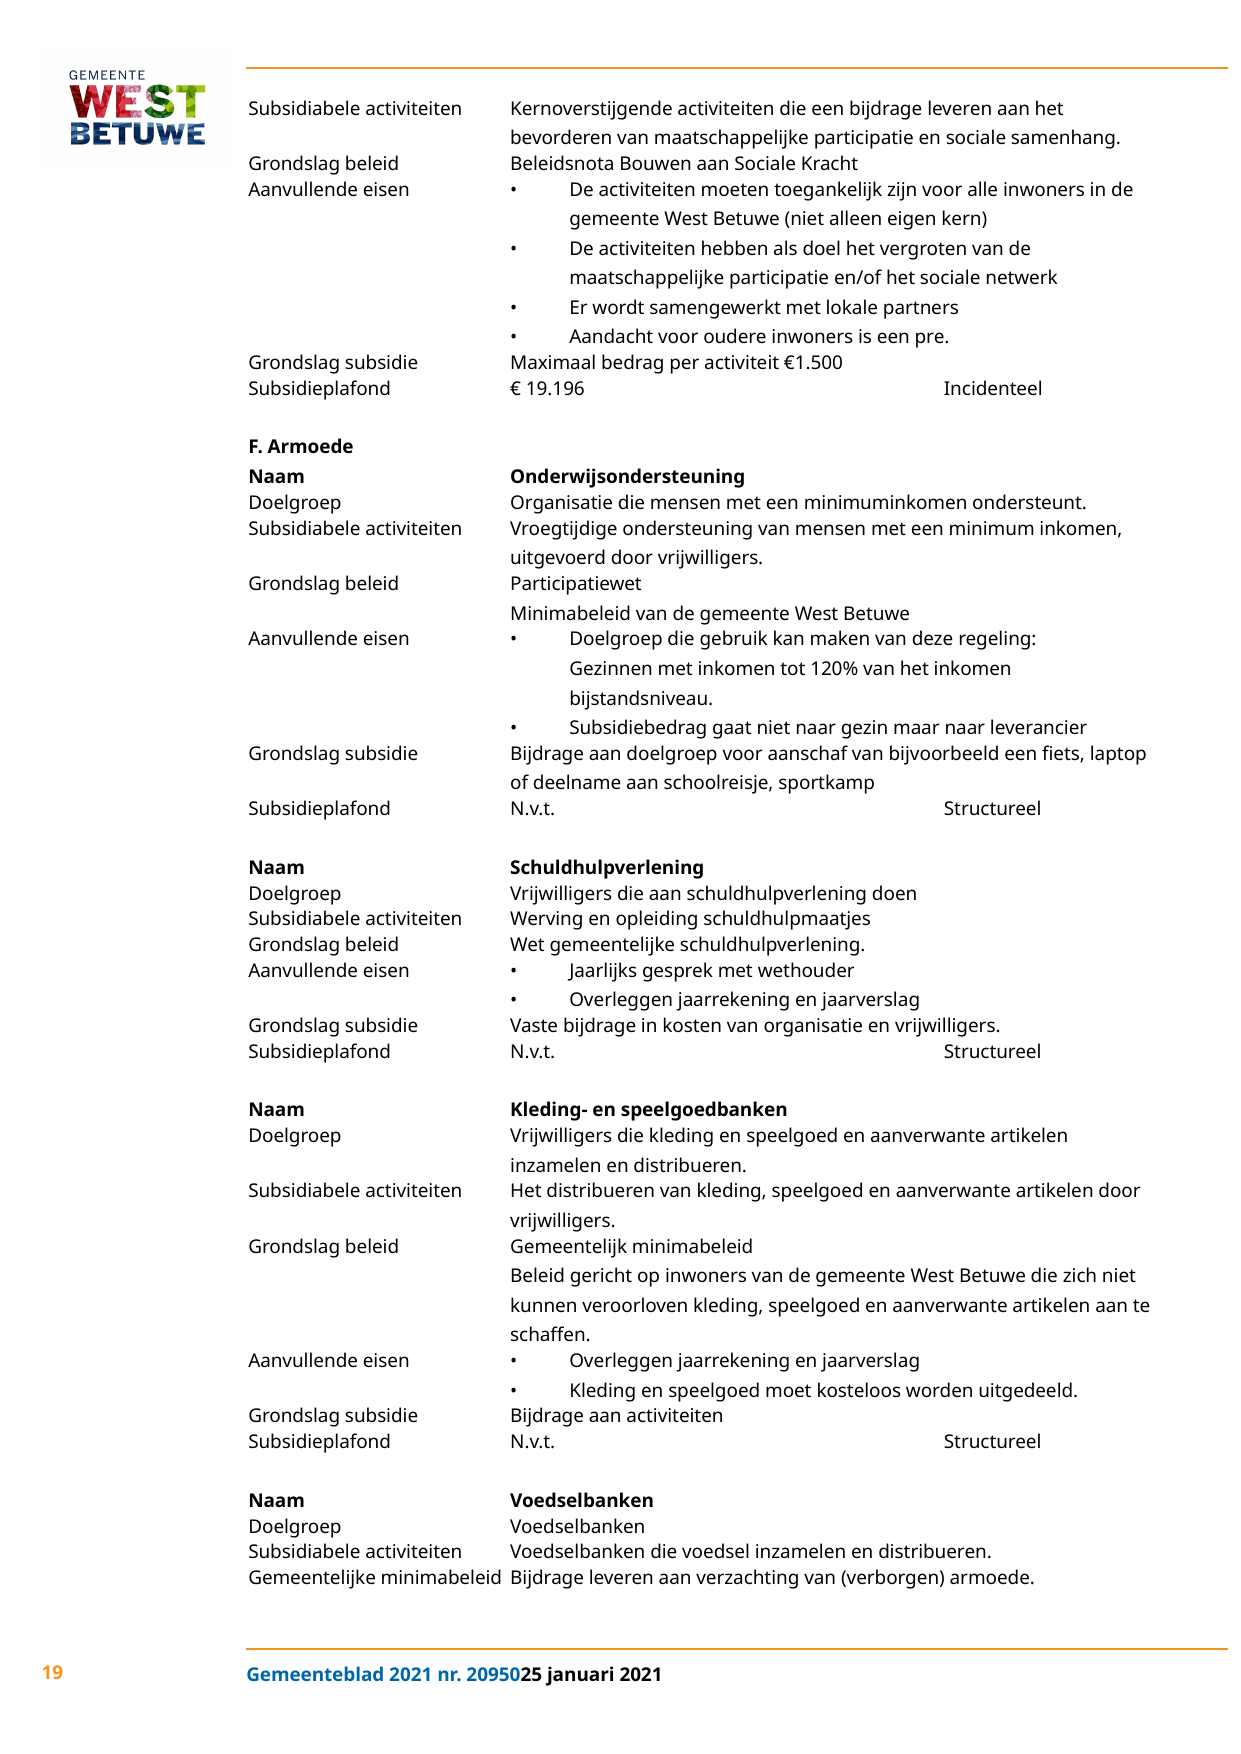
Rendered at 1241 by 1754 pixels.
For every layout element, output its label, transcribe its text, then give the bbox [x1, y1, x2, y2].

table_cell Bijdrage aan activiteiten [510, 1403, 1152, 1428]
table_cell Grondslag beleid [248, 1233, 510, 1347]
table_cell Subsidiabele activiteiten [248, 1178, 510, 1233]
table_cell Maximaal bedrag per activiteit €1.500 [510, 350, 1152, 375]
table_cell Vaste bijdrage in kosten van organisatie en vrijwilligers. [510, 1012, 1152, 1038]
table_cell Jaarlijks gesprek met wethouder Overleggen jaarrekening en jaarverslag [510, 957, 1152, 1012]
table_cell Grondslag beleid [248, 931, 510, 957]
table_cell Subsidiabele activiteiten [248, 905, 510, 931]
table_cell Grondslag subsidie [248, 1403, 510, 1428]
table_cell Grondslag subsidie [248, 740, 510, 795]
table_cell Het distribueren van kleding, speelgoed en aanverwante artikelen door vrijwilligers. [510, 1178, 1152, 1233]
table_header Naam [248, 1097, 510, 1122]
table_cell Overleggen jaarrekening en jaarverslag Kleding en speelgoed moet kosteloos worden uitgedeeld. [510, 1348, 1152, 1403]
table_header Kleding- en speelgoedbanken [510, 1097, 1152, 1122]
table_cell Subsidieplafond [248, 375, 510, 401]
table_header Naam [248, 464, 510, 489]
table_cell Beleidsnota Bouwen aan Sociale Kracht [510, 150, 1152, 176]
text F. Armoede [248, 434, 1152, 459]
table_cell Aanvullende eisen [248, 626, 510, 740]
table_header Onderwijsondersteuning [510, 464, 1152, 489]
table_header Voedselbanken [510, 1487, 1152, 1513]
table_header Naam [248, 1487, 510, 1513]
table_cell Vrijwilligers die kleding en speelgoed en aanverwante artikelen inzamelen en distribueren. [510, 1122, 1152, 1178]
table_cell Kernoverstijgende activiteiten die een bijdrage leveren aan het bevorderen van maatschappelijke participatie en sociale samenhang. [510, 95, 1152, 150]
table_cell Doelgroep [248, 1513, 510, 1538]
table_cell Incidenteel [944, 375, 1152, 401]
table_cell Aanvullende eisen [248, 176, 510, 349]
table_cell Structureel [944, 1038, 1152, 1064]
table_cell Bijdrage aan doelgroep voor aanschaf van bijvoorbeeld een fiets, laptop of deelname aan schoolreisje, sportkamp [510, 740, 1152, 795]
table_cell Bijdrage leveren aan verzachting van (verborgen) armoede. [510, 1564, 1152, 1590]
table_cell N.v.t. [510, 795, 944, 821]
table_cell Doelgroep [248, 880, 510, 905]
table_cell Aanvullende eisen [248, 1348, 510, 1403]
table_cell Structureel [944, 795, 1152, 821]
table_cell Grondslag subsidie [248, 350, 510, 375]
table_cell Doelgroep [248, 1122, 510, 1178]
table_cell Gemeentelijke minimabeleid [248, 1564, 510, 1590]
table_cell Subsidieplafond [248, 795, 510, 821]
table_cell Subsidieplafond [248, 1038, 510, 1064]
table_cell Gemeentelijk minimabeleid Beleid gericht op inwoners van de gemeente West Betuwe die zich niet kunnen veroorloven kleding, speelgoed en aanverwante artikelen aan te schaffen. [510, 1233, 1152, 1347]
table_cell Voedselbanken [510, 1513, 1152, 1538]
table_cell Voedselbanken die voedsel inzamelen en distribueren. [510, 1539, 1152, 1564]
table_cell Grondslag beleid [248, 150, 510, 176]
table_cell € 19.196 [510, 375, 944, 401]
table_cell Wet gemeentelijke schuldhulpverlening. [510, 931, 1152, 957]
table_cell Organisatie die mensen met een minimuminkomen ondersteunt. [510, 489, 1152, 515]
table_cell Participatiewet Minimabeleid van de gemeente West Betuwe [510, 570, 1152, 626]
table_cell N.v.t. [510, 1429, 944, 1454]
table_cell Subsidieplafond [248, 1429, 510, 1454]
table_cell Structureel [944, 1429, 1152, 1454]
table_cell Vrijwilligers die aan schuldhulpverlening doen [510, 880, 1152, 905]
table_cell N.v.t. [510, 1038, 944, 1064]
table_cell De activiteiten moeten toegankelijk zijn voor alle inwoners in de gemeente West Betuwe (niet alleen eigen kern) De activiteiten hebben als doel het vergroten van de maatschappelijke participatie en/of het sociale netwerk Er wordt samengewerkt met lokale partners Aandacht voor oudere inwoners is een pre. [510, 176, 1152, 349]
table_cell Grondslag subsidie [248, 1012, 510, 1038]
table_header Naam [248, 854, 510, 880]
table_cell Werving en opleiding schuldhulpmaatjes [510, 905, 1152, 931]
picture [41, 47, 231, 172]
table_header Schuldhulpverlening [510, 854, 1152, 880]
table_cell Aanvullende eisen [248, 957, 510, 1012]
table_cell Subsidiabele activiteiten [248, 515, 510, 570]
table_cell Doelgroep [248, 489, 510, 515]
table_cell Doelgroep die gebruik kan maken van deze regeling: Gezinnen met inkomen tot 120% van het inkomen bijstandsniveau. Subsidiebedrag gaat niet naar gezin maar naar leverancier [510, 626, 1152, 740]
table_cell Grondslag beleid [248, 570, 510, 626]
table_cell Subsidiabele activiteiten [248, 1539, 510, 1564]
table_cell Vroegtijdige ondersteuning van mensen met een minimum inkomen, uitgevoerd door vrijwilligers. [510, 515, 1152, 570]
table_cell Subsidiabele activiteiten [248, 95, 510, 150]
